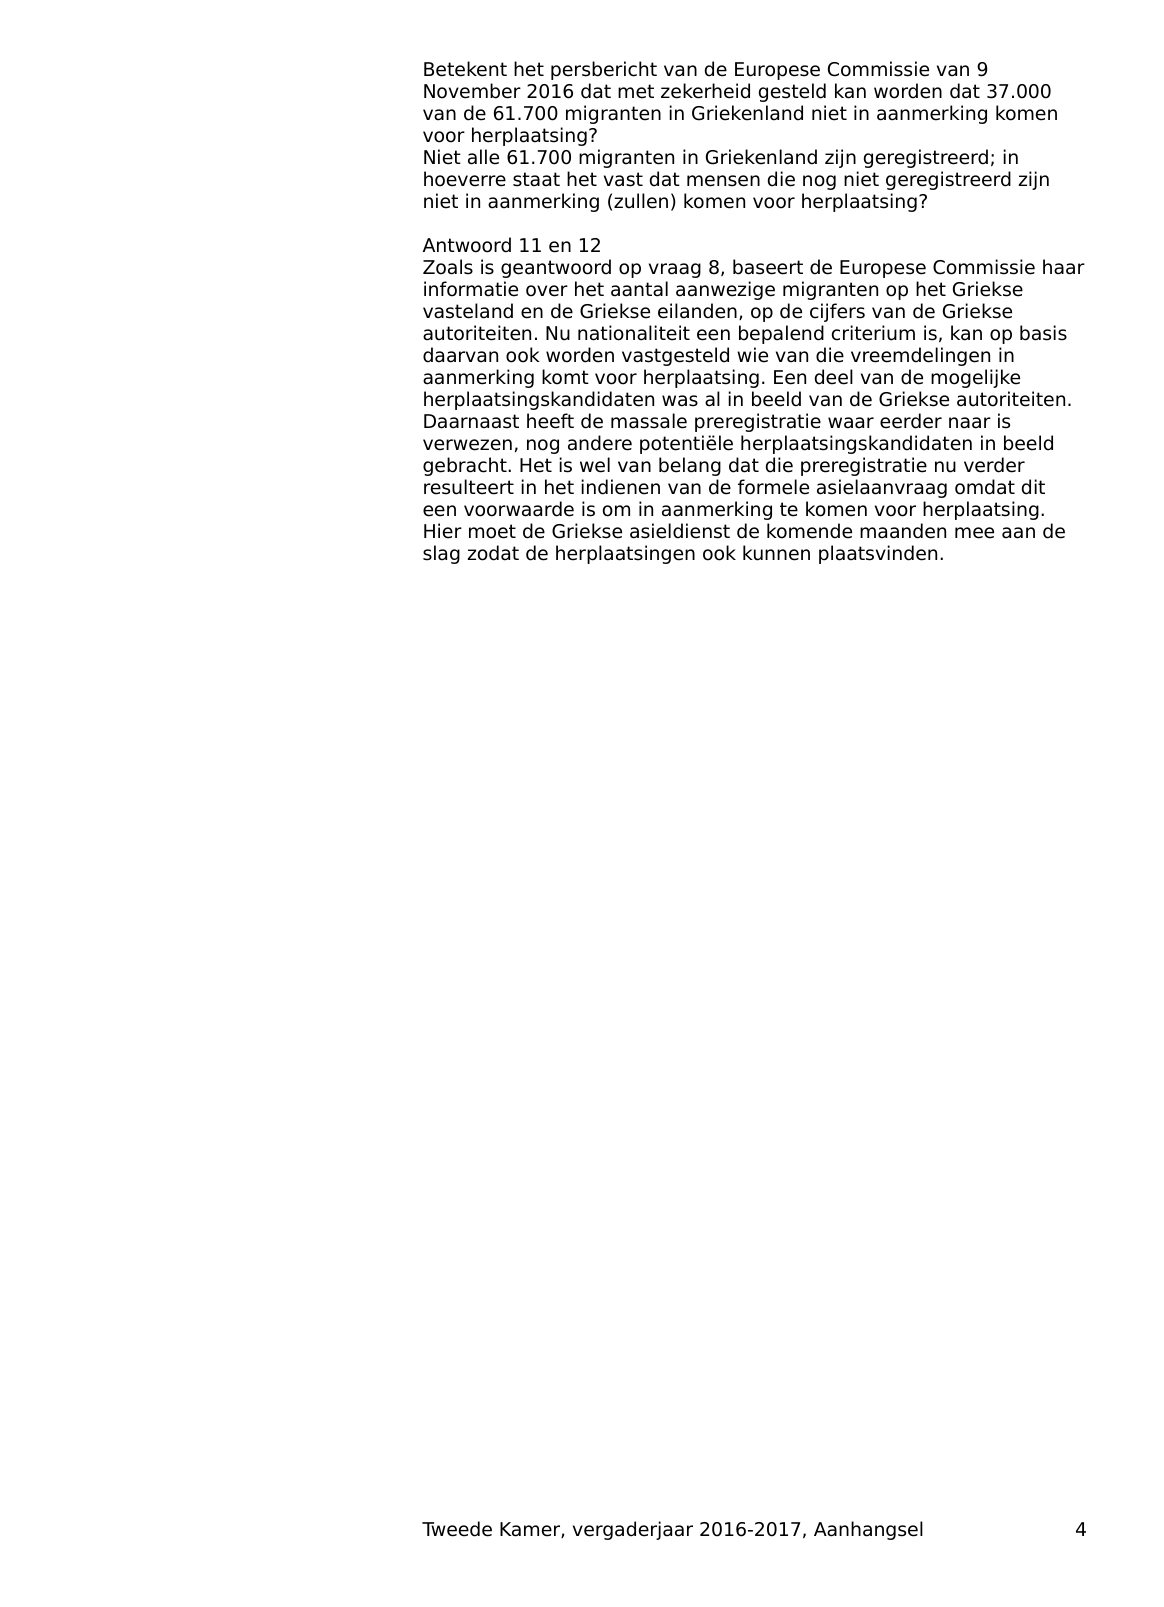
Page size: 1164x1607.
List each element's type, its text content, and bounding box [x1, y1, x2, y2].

text Zoals is geantwoord op vraag 8, baseert de Europese Commissie haar informatie over het aantal aanwezige migranten op het Griekse vasteland en de Griekse eilanden, op de cijfers van de Griekse autoriteiten. Nu nationaliteit een bepalend criterium is, kan op basis daarvan ook worden vastgesteld wie van die vreemdelingen in aanmerking komt voor herplaatsing. Een deel van de mogelijke herplaatsingskandidaten was al in beeld van de Griekse autoriteiten. Daarnaast heeft de massale preregistratie waar eerder naar is verwezen, nog andere potentiële herplaatsingskandidaten in beeld gebracht. Het is wel van belang dat die preregistratie nu verder resulteert in het indienen van de formele asielaanvraag omdat dit een voorwaarde is om in aanmerking te komen voor herplaatsing. Hier moet de Griekse asieldienst de komende maanden mee aan de slag zodat de herplaatsingen ook kunnen plaatsvinden. [422, 257, 1087, 565]
text Antwoord 11 en 12 [422, 235, 1087, 257]
text Niet alle 61.700 migranten in Griekenland zijn geregistreerd; in hoeverre staat het vast dat mensen die nog niet geregistreerd zijn niet in aanmerking (zullen) komen voor herplaatsing? [422, 147, 1087, 213]
text Betekent het persbericht van de Europese Commissie van 9 November 2016 dat met zekerheid gesteld kan worden dat 37.000 van de 61.700 migranten in Griekenland niet in aanmerking komen voor herplaatsing? [422, 59, 1087, 147]
